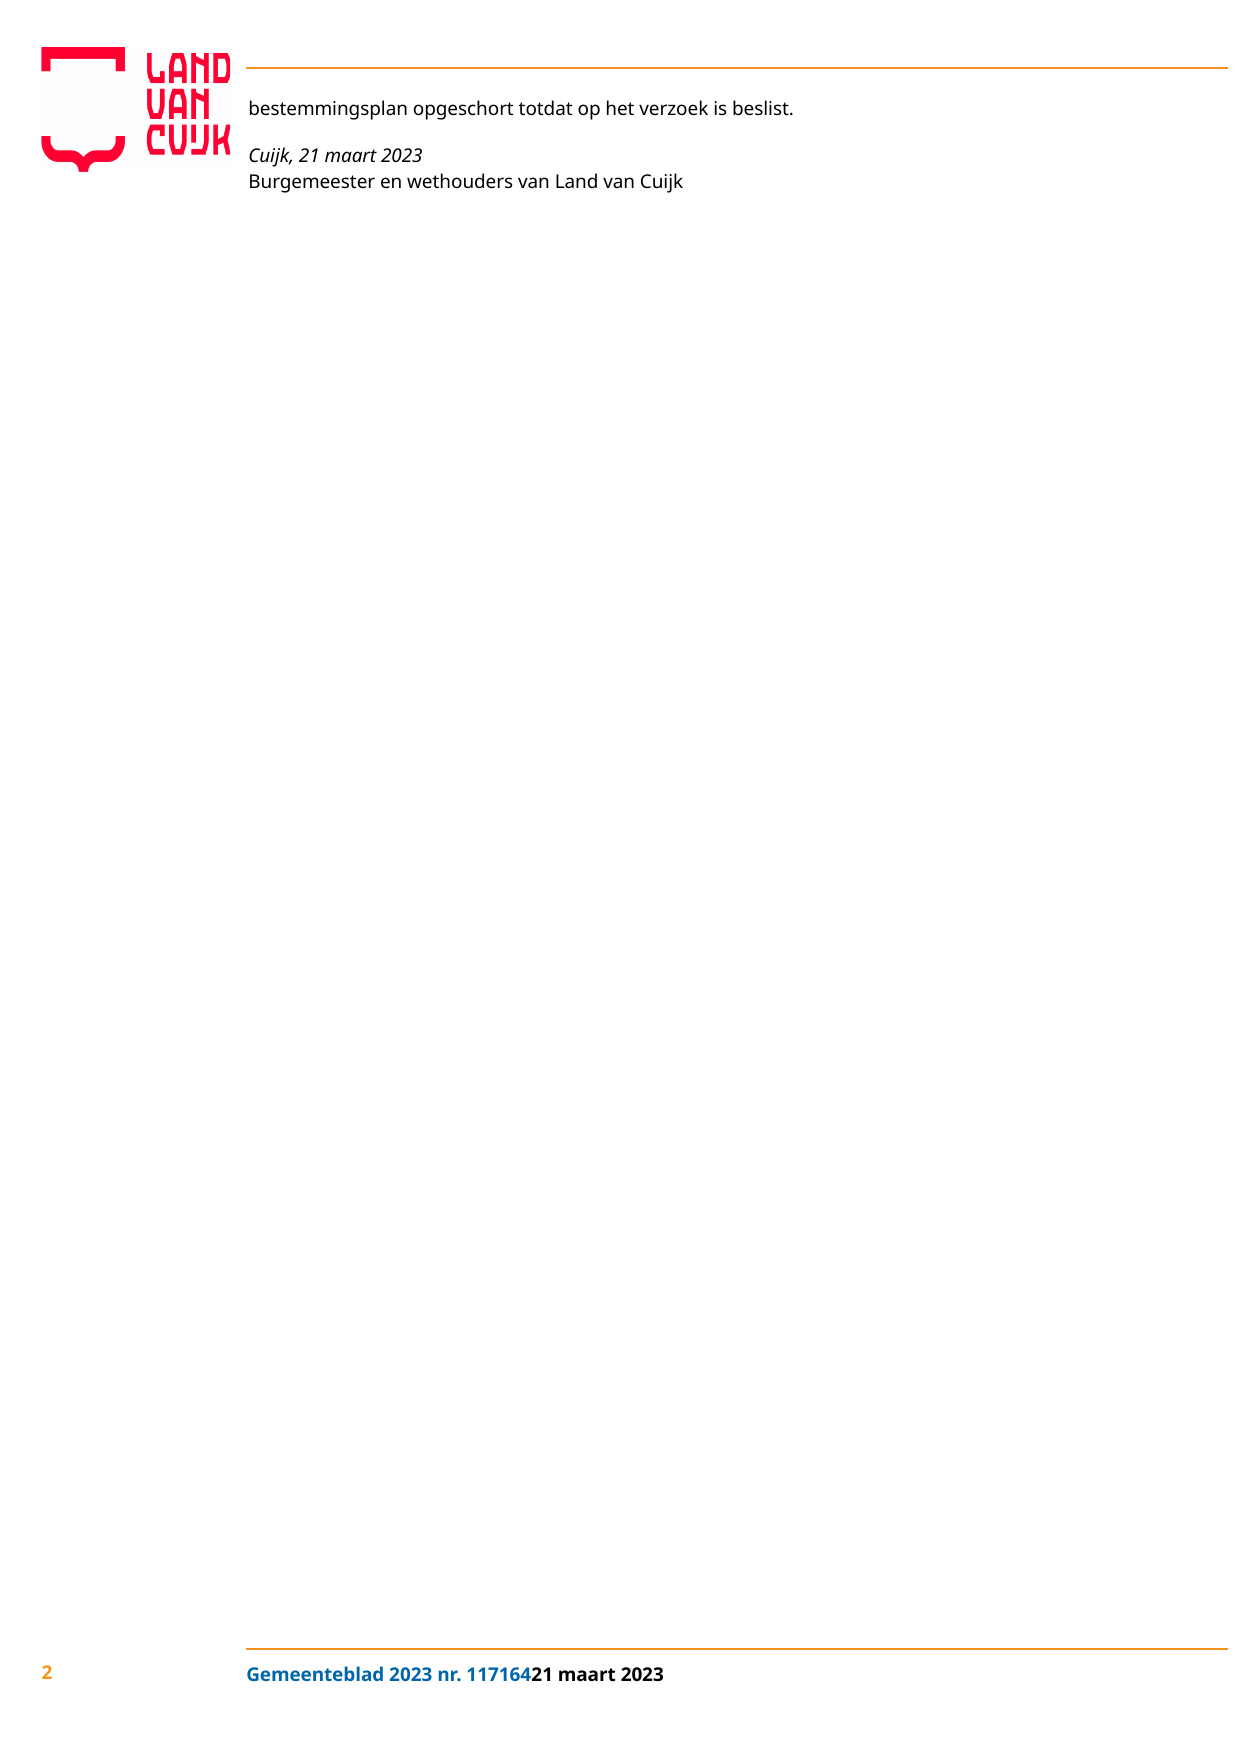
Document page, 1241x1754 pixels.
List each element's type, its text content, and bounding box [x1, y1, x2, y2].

picture [41, 47, 231, 172]
text Burgemeester en wethouders van Land van Cuijk [248, 168, 1152, 194]
text bestemmingsplan opgeschort totdat op het verzoek is beslist. [248, 95, 1152, 121]
text Cuijk, 21 maart 2023 [248, 143, 1152, 168]
